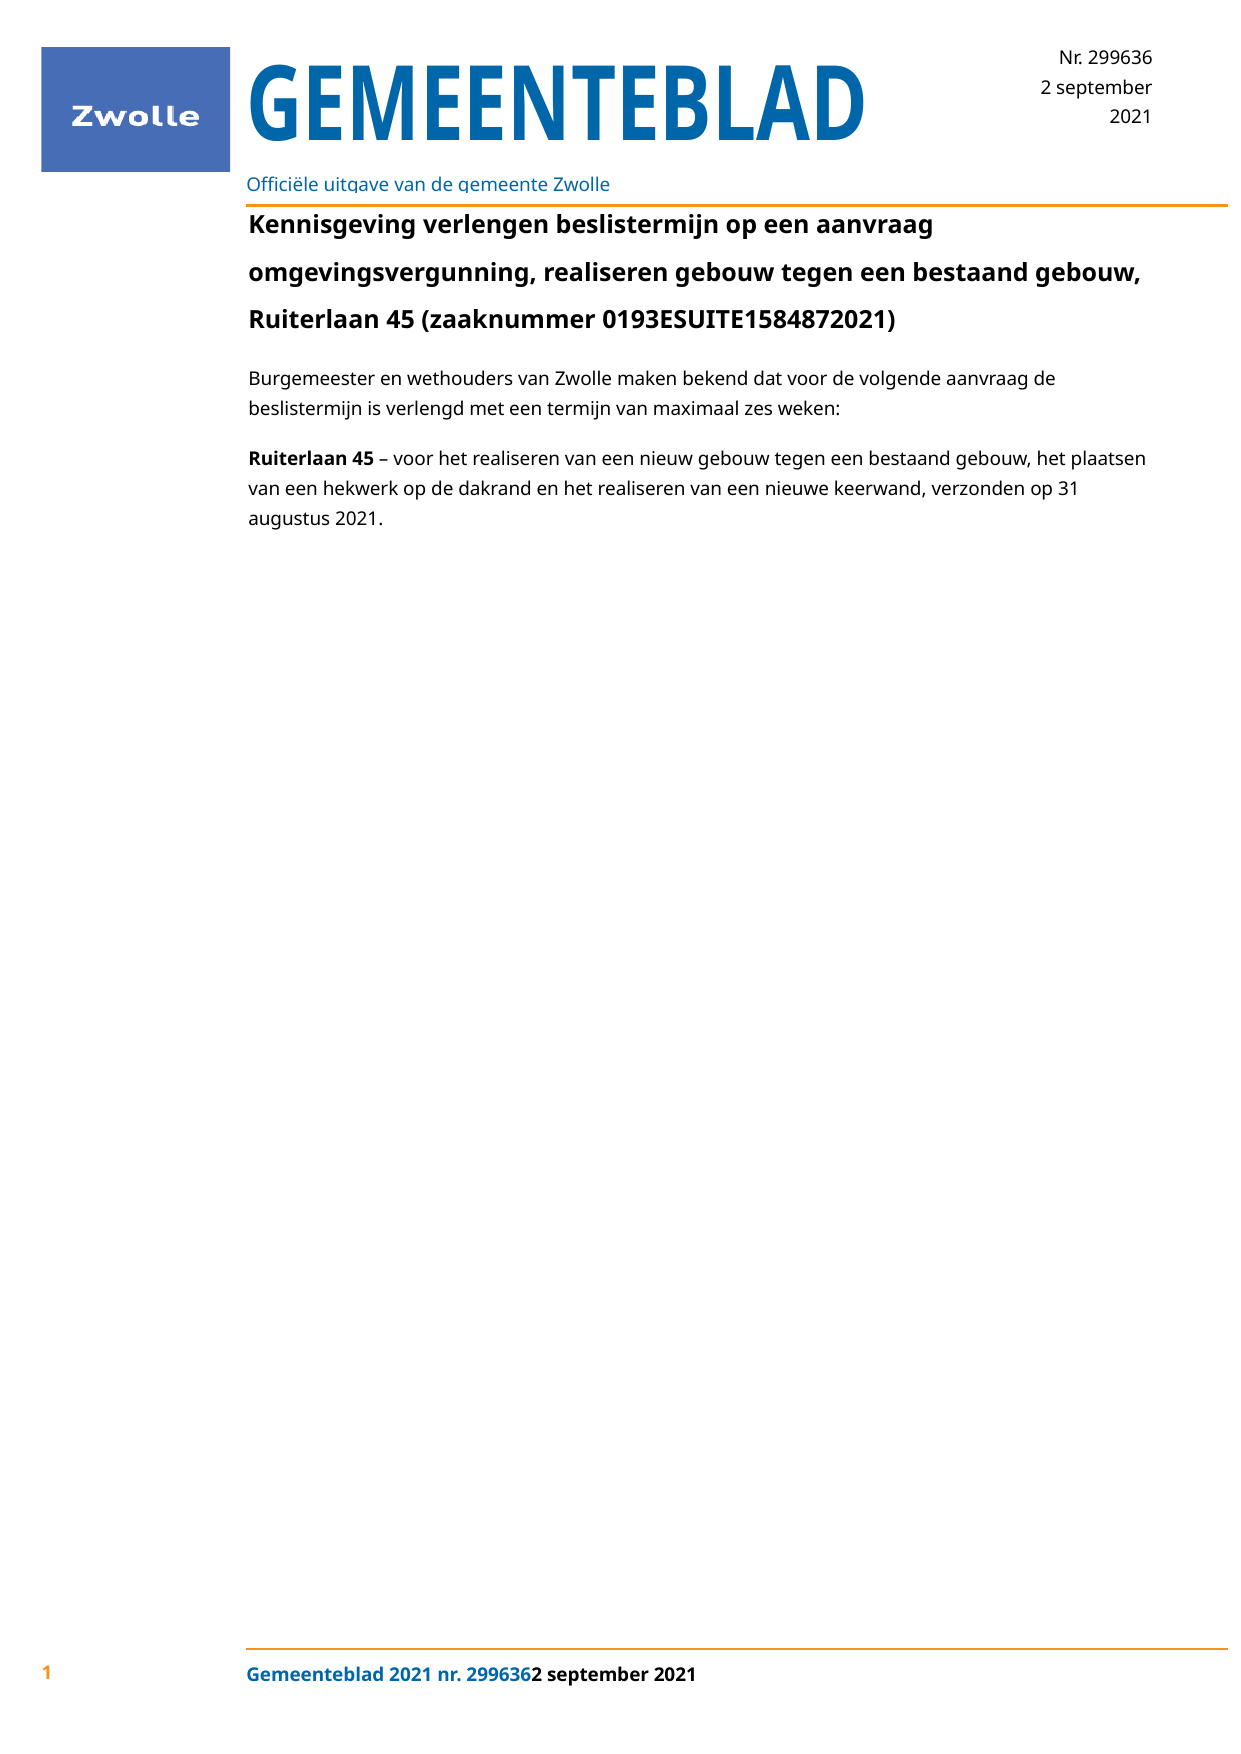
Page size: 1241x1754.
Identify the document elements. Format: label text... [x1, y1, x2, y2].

text Kennisgeving verlengen beslistermijn op een aanvraag omgevingsvergunning, realiseren gebouw tegen een bestaand gebouw, Ruiterlaan 45 (zaaknummer 0193ESUITE1584872021) [248, 207, 1152, 336]
text Burgemeester en wethouders van Zwolle maken bekend dat voor de volgende aanvraag de beslistermijn is verlengd met een termijn van maximaal zes weken: [248, 366, 1152, 421]
picture [41, 47, 231, 172]
text Ruiterlaan 45 – voor het realiseren van een nieuw gebouw tegen een bestaand gebouw, het plaatsen van een hekwerk op de dakrand en het realiseren van een nieuwe keerwand, verzonden op 31 augustus 2021. [248, 446, 1152, 530]
